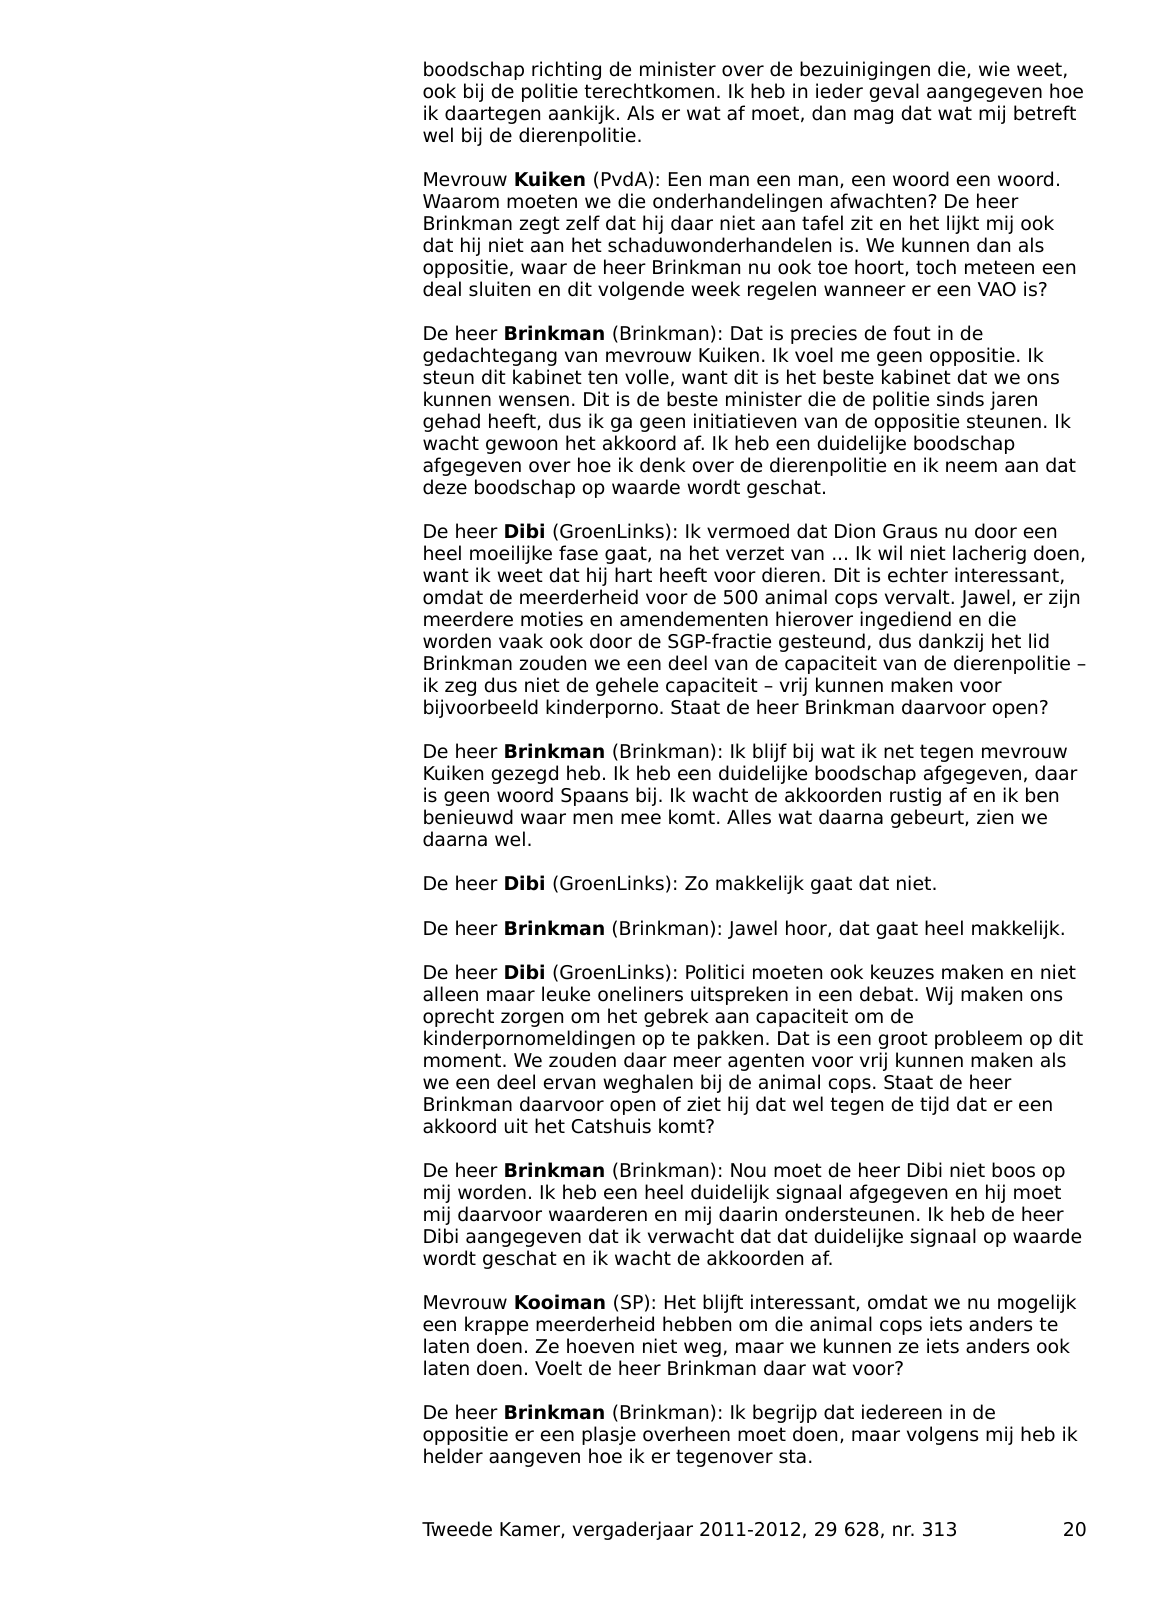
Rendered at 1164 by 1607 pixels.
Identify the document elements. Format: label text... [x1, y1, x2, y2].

text De heer Dibi (GroenLinks): Zo makkelijk gaat dat niet. [422, 873, 1087, 895]
text De heer Brinkman (Brinkman): Ik blijf bij wat ik net tegen mevrouw Kuiken gezegd heb. Ik heb een duidelijke boodschap afgegeven, daar is geen woord Spaans bij. Ik wacht de akkoorden rustig af en ik ben benieuwd waar men mee komt. Alles wat daarna gebeurt, zien we daarna wel. [422, 741, 1087, 851]
text Mevrouw Kuiken (PvdA): Een man een man, een woord een woord. Waarom moeten we die onderhandelingen afwachten? De heer Brinkman zegt zelf dat hij daar niet aan tafel zit en het lijkt mij ook dat hij niet aan het schaduwonderhandelen is. We kunnen dan als oppositie, waar de heer Brinkman nu ook toe hoort, toch meteen een deal sluiten en dit volgende week regelen wanneer er een VAO is? [422, 169, 1087, 301]
text De heer Brinkman (Brinkman): Nou moet de heer Dibi niet boos op mij worden. Ik heb een heel duidelijk signaal afgegeven en hij moet mij daarvoor waarderen en mij daarin ondersteunen. Ik heb de heer Dibi aangegeven dat ik verwacht dat dat duidelijke signaal op waarde wordt geschat en ik wacht de akkoorden af. [422, 1160, 1087, 1269]
text De heer Brinkman (Brinkman): Dat is precies de fout in de gedachtegang van mevrouw Kuiken. Ik voel me geen oppositie. Ik steun dit kabinet ten volle, want dit is het beste kabinet dat we ons kunnen wensen. Dit is de beste minister die de politie sinds jaren gehad heeft, dus ik ga geen initiatieven van de oppositie steunen. Ik wacht gewoon het akkoord af. Ik heb een duidelijke boodschap afgegeven over hoe ik denk over de dierenpolitie en ik neem aan dat deze boodschap op waarde wordt geschat. [422, 323, 1087, 499]
text Mevrouw Kooiman (SP): Het blijft interessant, omdat we nu mogelijk een krappe meerderheid hebben om die animal cops iets anders te laten doen. Ze hoeven niet weg, maar we kunnen ze iets anders ook laten doen. Voelt de heer Brinkman daar wat voor? [422, 1292, 1087, 1380]
text De heer Dibi (GroenLinks): Politici moeten ook keuzes maken en niet alleen maar leuke oneliners uitspreken in een debat. Wij maken ons oprecht zorgen om het gebrek aan capaciteit om de kinderpornomeldingen op te pakken. Dat is een groot probleem op dit moment. We zouden daar meer agenten voor vrij kunnen maken als we een deel ervan weghalen bij de animal cops. Staat de heer Brinkman daarvoor open of ziet hij dat wel tegen de tijd dat er een akkoord uit het Catshuis komt? [422, 962, 1087, 1137]
text De heer Brinkman (Brinkman): Ik begrijp dat iedereen in de oppositie er een plasje overheen moet doen, maar volgens mij heb ik helder aangeven hoe ik er tegenover sta. [422, 1402, 1087, 1468]
text boodschap richting de minister over de bezuinigingen die, wie weet, ook bij de politie terechtkomen. Ik heb in ieder geval aangegeven hoe ik daartegen aankijk. Als er wat af moet, dan mag dat wat mij betreft wel bij de dierenpolitie. [422, 59, 1087, 147]
text De heer Dibi (GroenLinks): Ik vermoed dat Dion Graus nu door een heel moeilijke fase gaat, na het verzet van ... Ik wil niet lacherig doen, want ik weet dat hij hart heeft voor dieren. Dit is echter interessant, omdat de meerderheid voor de 500 animal cops vervalt. Jawel, er zijn meerdere moties en amendementen hierover ingediend en die worden vaak ook door de SGP-fractie gesteund, dus dankzij het lid Brinkman zouden we een deel van de capaciteit van de dierenpolitie – ik zeg dus niet de gehele capaciteit – vrij kunnen maken voor bijvoorbeeld kinderporno. Staat de heer Brinkman daarvoor open? [422, 521, 1087, 719]
text De heer Brinkman (Brinkman): Jawel hoor, dat gaat heel makkelijk. [422, 917, 1087, 939]
